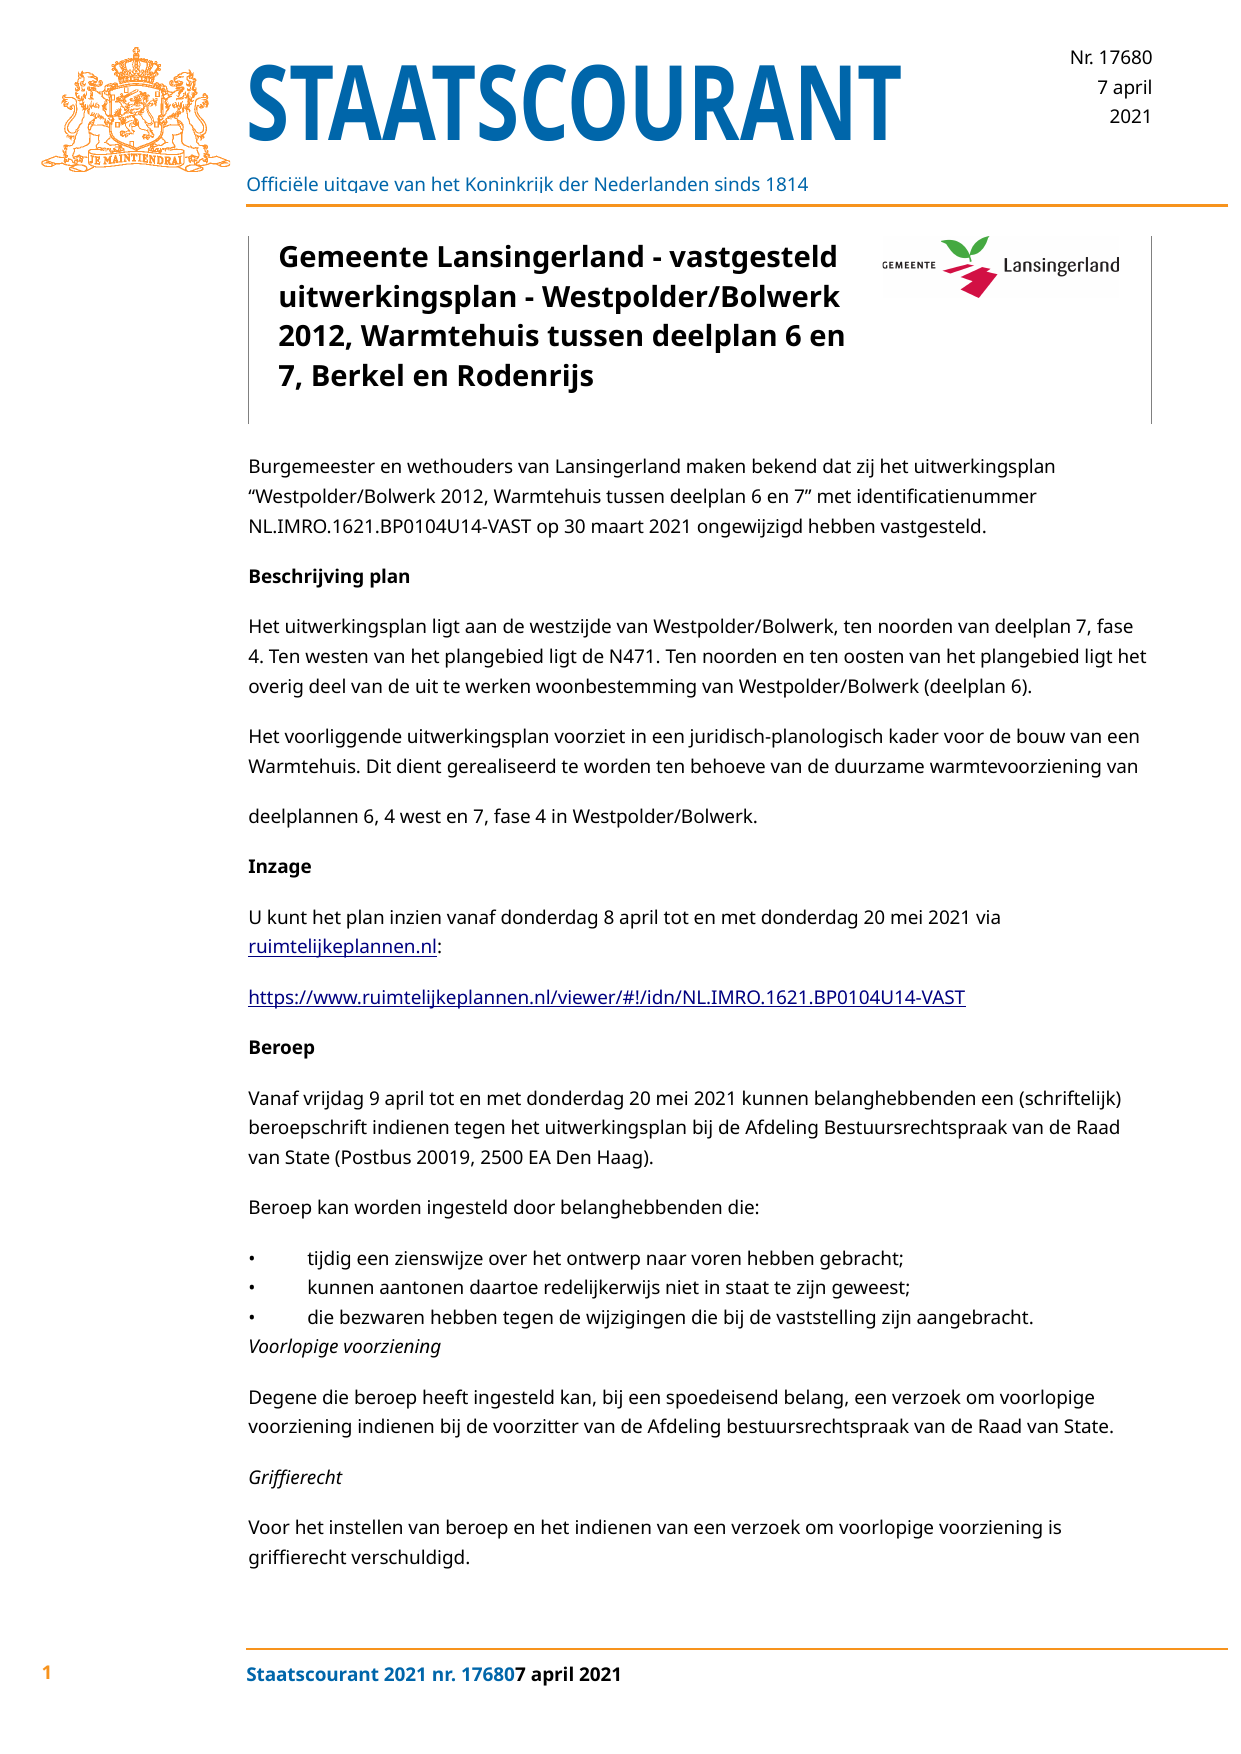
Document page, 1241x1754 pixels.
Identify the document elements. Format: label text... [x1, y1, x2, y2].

text Degene die beroep heeft ingesteld kan, bij een spoedeisend belang, een verzoek om voorlopige voorziening indienen bij de voorzitter van de Afdeling bestuursrechtspraak van de Raad van State. [248, 1384, 1152, 1439]
text Het voorliggende uitwerkingsplan voorziet in een juridisch-planologisch kader voor de bouw van een Warmtehuis. Dit dient gerealiseerd te worden ten behoeve van de duurzame warmtevoorziening van [248, 723, 1152, 778]
list kunnen aantonen daartoe redelijkerwijs niet in staat te zijn geweest; [248, 1274, 1152, 1300]
text U kunt het plan inzien vanaf donderdag 8 april tot en met donderdag 20 mei 2021 via ruimtelijkeplannen.nl: [248, 904, 1152, 959]
text deelplannen 6, 4 west en 7, fase 4 in Westpolder/Bolwerk. [248, 803, 1152, 829]
text Burgemeester en wethouders van Lansingerland maken bekend dat zij het uitwerkingsplan “Westpolder/Bolwerk 2012, Warmtehuis tussen deelplan 6 en 7” met identificatienummer NL.IMRO.1621.BP0104U14-VAST op 30 maart 2021 ongewijzigd hebben vastgesteld. [248, 454, 1152, 538]
text Voor het instellen van beroep en het indienen van een verzoek om voorlopige voorziening is griffierecht verschuldigd. [248, 1514, 1152, 1570]
text https://www.ruimtelijkeplannen.nl/viewer/#!/idn/NL.IMRO.1621.BP0104U14-VAST [248, 984, 1152, 1010]
text Voorlopige voorziening [248, 1334, 1152, 1359]
list die bezwaren hebben tegen de wijzigingen die bij de vaststelling zijn aangebracht. [248, 1304, 1152, 1330]
table_header [850, 236, 1151, 424]
list tijdig een zienswijze over het ontwerp naar voren hebben gebracht; [248, 1245, 1152, 1271]
text Vanaf vrijdag 9 april tot en met donderdag 20 mei 2021 kunnen belanghebbenden een (schriftelijk) beroepschrift indienen tegen het uitwerkingsplan bij de Afdeling Bestuursrechtspraak van de Raad van State (Postbus 20019, 2500 EA Den Haag). [248, 1085, 1152, 1170]
text Beroep kan worden ingesteld door belanghebbenden die: [248, 1194, 1152, 1220]
text Beschrijving plan [248, 563, 1152, 589]
picture [41, 47, 231, 172]
picture [882, 236, 1119, 298]
text Inzage [248, 854, 1152, 879]
text Griffierecht [248, 1464, 1152, 1490]
text Beroep [248, 1034, 1152, 1060]
table_header Gemeente Lansingerland - vastgesteld uitwerkingsplan - Westpolder/Bolwerk 2012, Warmtehuis tussen deelplan 6 en 7, Berkel en Rodenrijs [249, 236, 850, 424]
text Het uitwerkingsplan ligt aan de westzijde van Westpolder/Bolwerk, ten noorden van deelplan 7, fase 4. Ten westen van het plangebied ligt de N471. Ten noorden en ten oosten van het plangebied ligt het overig deel van de uit te werken woonbestemming van Westpolder/Bolwerk (deelplan 6). [248, 614, 1152, 698]
